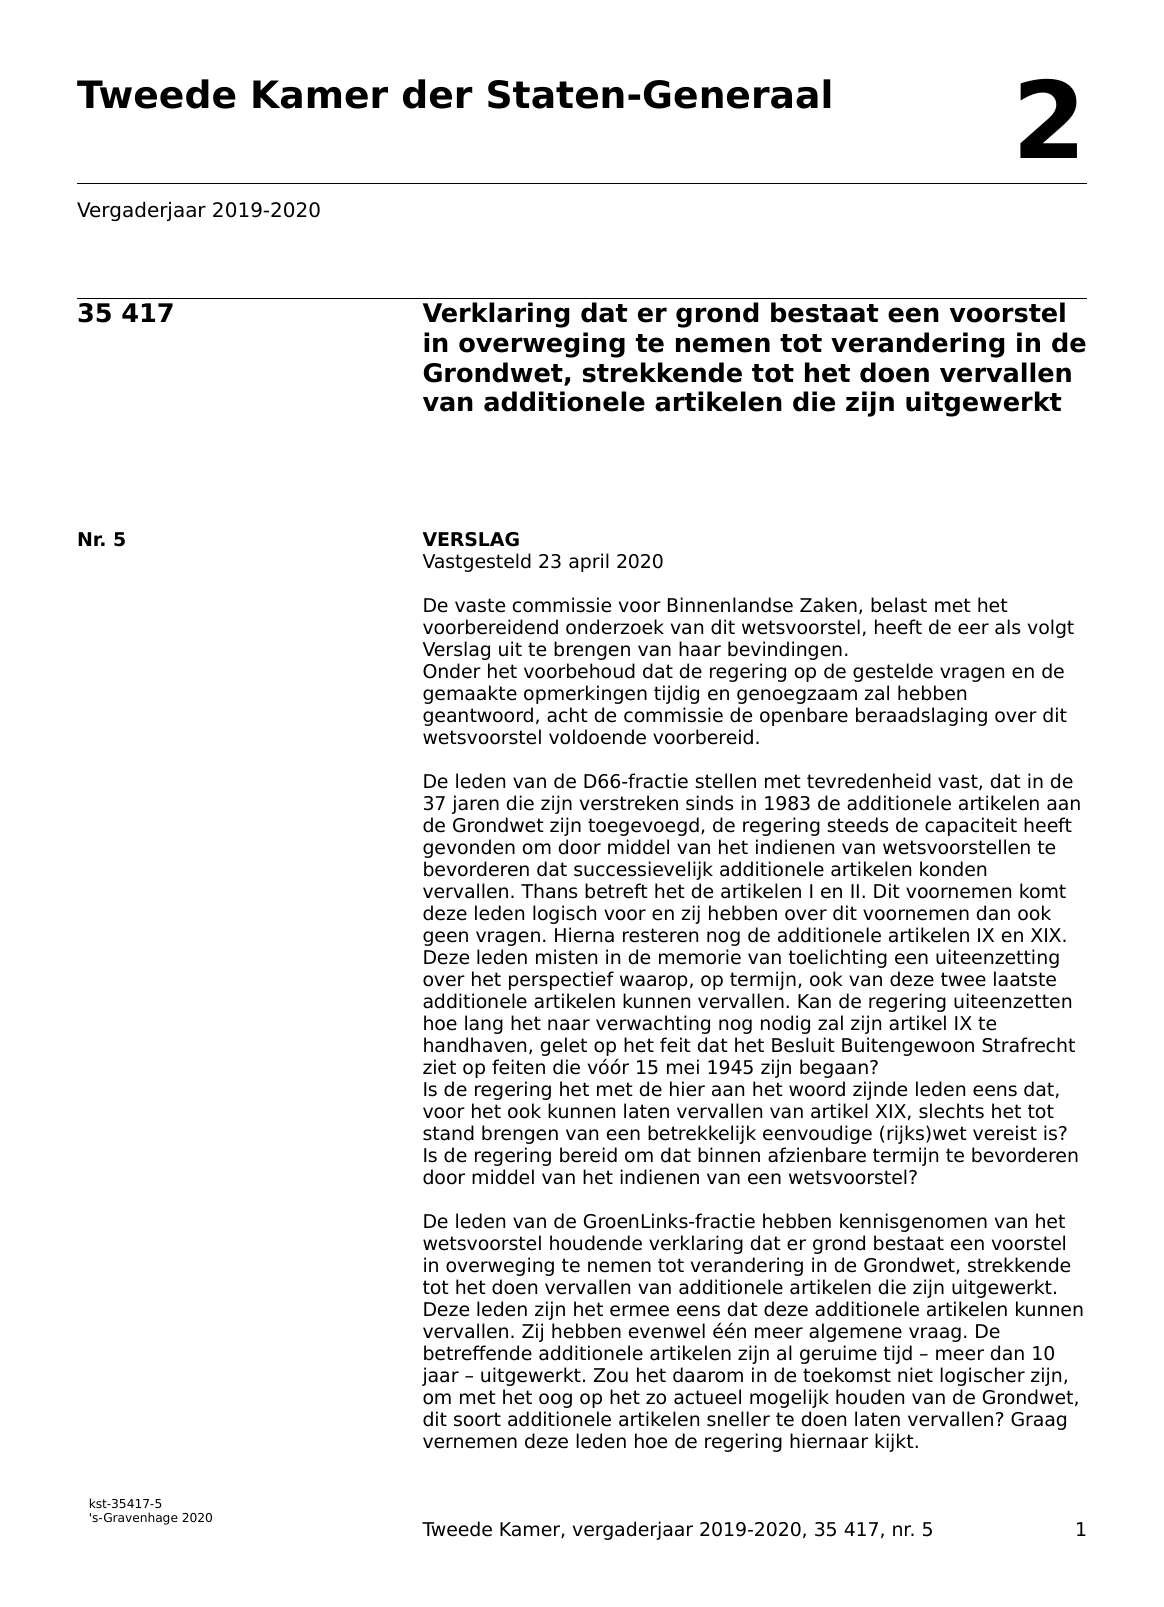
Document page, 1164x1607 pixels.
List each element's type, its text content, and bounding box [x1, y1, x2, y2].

text De leden van de D66-fractie stellen met tevredenheid vast, dat in de 37 jaren die zijn verstreken sinds in 1983 de additionele artikelen aan de Grondwet zijn toegevoegd, de regering steeds de capaciteit heeft gevonden om door middel van het indienen van wetsvoorstellen te bevorderen dat successievelijk additionele artikelen konden vervallen. Thans betreft het de artikelen I en II. Dit voornemen komt deze leden logisch voor en zij hebben over dit voornemen dan ook geen vragen. Hierna resteren nog de additionele artikelen IX en XIX. Deze leden misten in de memorie van toelichting een uiteenzetting over het perspectief waarop, op termijn, ook van deze twee laatste additionele artikelen kunnen vervallen. Kan de regering uiteenzetten hoe lang het naar verwachting nog nodig zal zijn artikel IX te handhaven, gelet op het feit dat het Besluit Buitengewoon Strafrecht ziet op feiten die vóór 15 mei 1945 zijn begaan? [422, 771, 1087, 1079]
text Onder het voorbehoud dat de regering op de gestelde vragen en de gemaakte opmerkingen tijdig en genoegzaam zal hebben geantwoord, acht de commissie de openbare beraadslaging over dit wetsvoorstel voldoende voorbereid. [422, 661, 1087, 749]
subtitle Nr. 5 VERSLAG [77, 529, 1087, 551]
table_header 2 [886, 59, 1087, 183]
text De vaste commissie voor Binnenlandse Zaken, belast met het voorbereidend onderzoek van dit wetsvoorstel, heeft de eer als volgt Verslag uit te brengen van haar bevindingen. [422, 595, 1087, 661]
subtitle 35 417 Verklaring dat er grond bestaat een voorstel in overweging te nemen tot verandering in de Grondwet, strekkende tot het doen vervallen van additionele artikelen die zijn uitgewerkt [77, 299, 1087, 418]
table_cell Vergaderjaar 2019-2020 [77, 184, 1087, 298]
text 's-Gravenhage 2020 [88, 1511, 323, 1525]
text kst-35417-5 [88, 1497, 323, 1511]
text Vastgesteld 23 april 2020 [422, 551, 1087, 573]
text Is de regering het met de hier aan het woord zijnde leden eens dat, voor het ook kunnen laten vervallen van artikel XIX, slechts het tot stand brengen van een betrekkelijk eenvoudige (rijks)wet vereist is? Is de regering bereid om dat binnen afzienbare termijn te bevorderen door middel van het indienen van een wetsvoorstel? [422, 1079, 1087, 1188]
text De leden van de GroenLinks-fractie hebben kennisgenomen van het wetsvoorstel houdende verklaring dat er grond bestaat een voorstel in overweging te nemen tot verandering in de Grondwet, strekkende tot het doen vervallen van additionele artikelen die zijn uitgewerkt. Deze leden zijn het ermee eens dat deze additionele artikelen kunnen vervallen. Zij hebben evenwel één meer algemene vraag. De betreffende additionele artikelen zijn al geruime tijd – meer dan 10 jaar – uitgewerkt. Zou het daarom in de toekomst niet logischer zijn, om met het oog op het zo actueel mogelijk houden van de Grondwet, dit soort additionele artikelen sneller te doen laten vervallen? Graag vernemen deze leden hoe de regering hiernaar kijkt. [422, 1211, 1087, 1452]
table_header Tweede Kamer der Staten-Generaal [77, 59, 886, 183]
